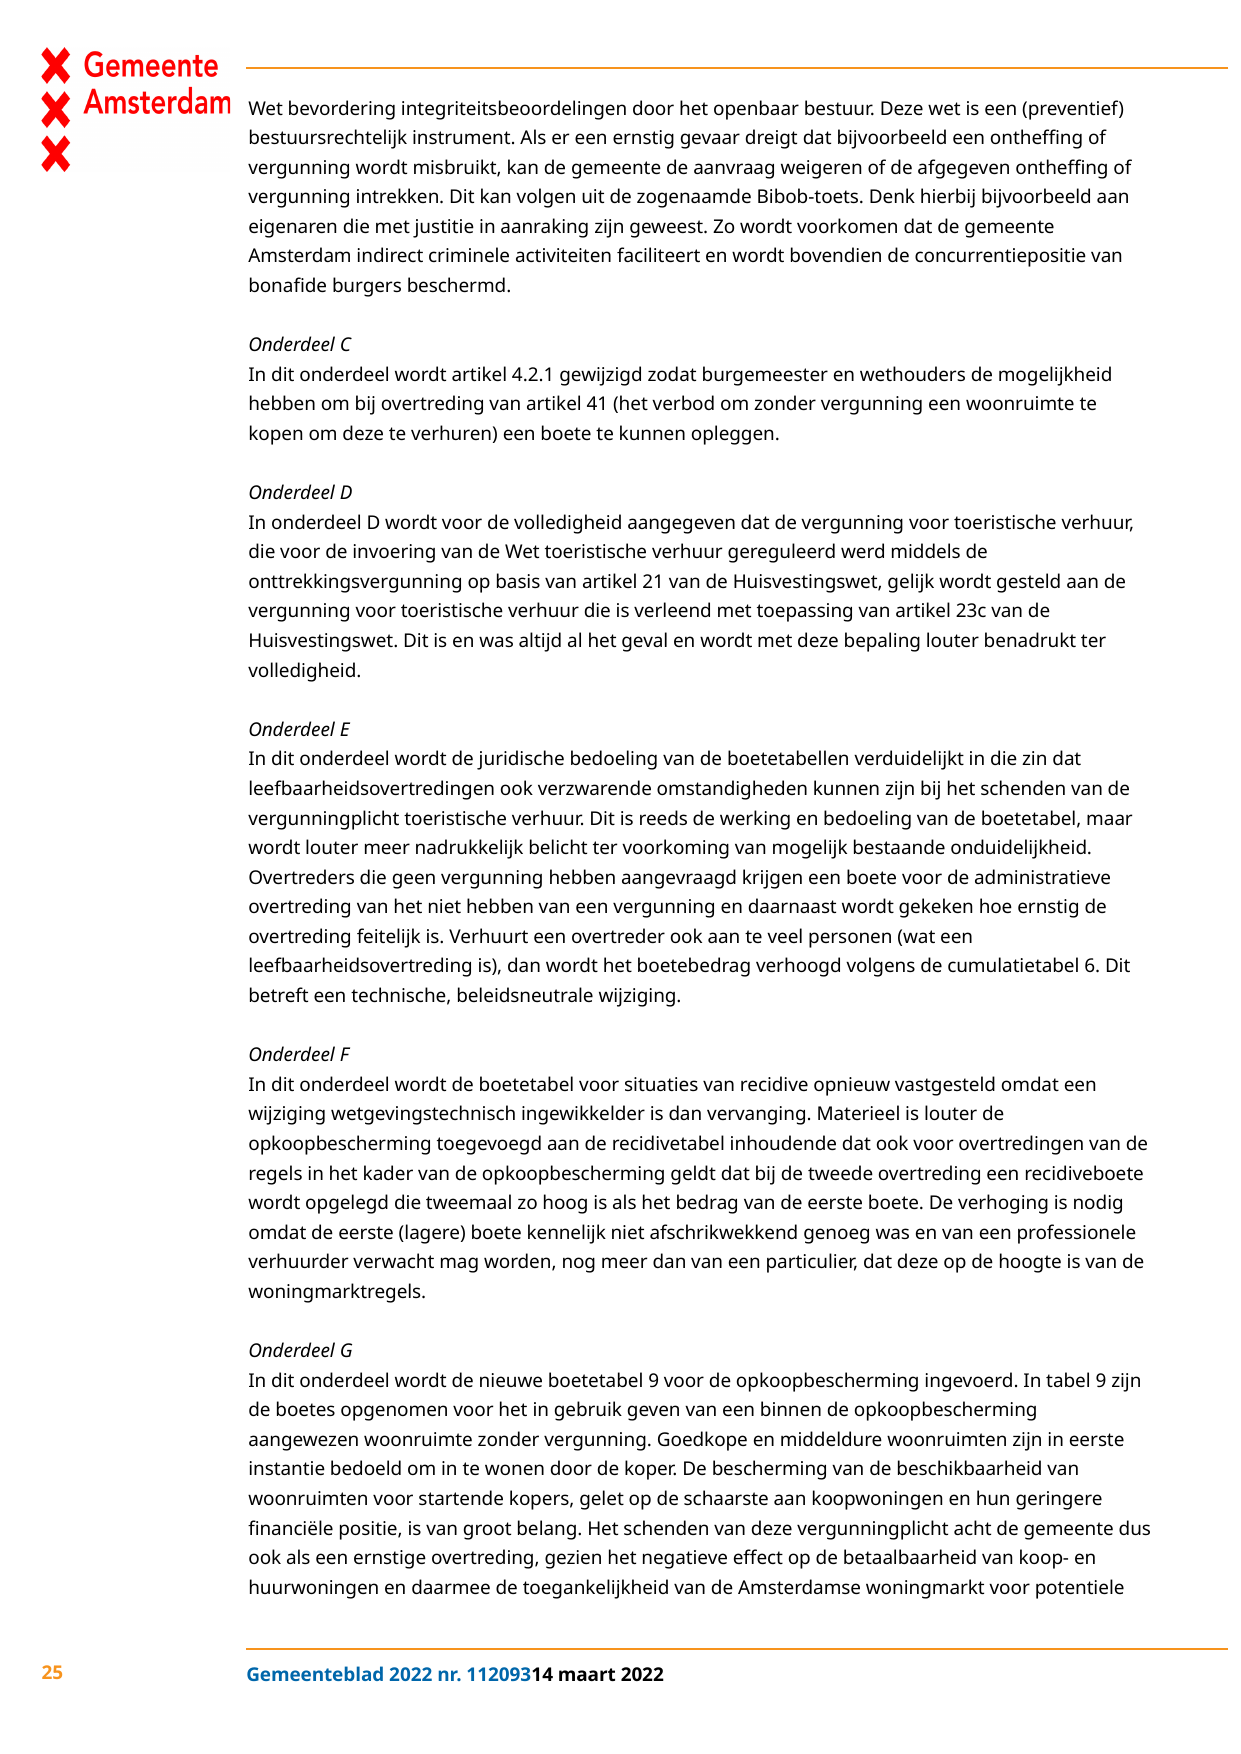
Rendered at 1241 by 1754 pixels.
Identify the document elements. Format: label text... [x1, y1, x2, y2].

text Onderdeel C [248, 331, 1152, 357]
text Onderdeel D [248, 479, 1152, 505]
text In dit onderdeel wordt de juridische bedoeling van de boetetabellen verduidelijkt in die zin dat leefbaarheidsovertredingen ook verzwarende omstandigheden kunnen zijn bij het schenden van de vergunningplicht toeristische verhuur. Dit is reeds de werking en bedoeling van de boetetabel, maar wordt louter meer nadrukkelijk belicht ter voorkoming van mogelijk bestaande onduidelijkheid. Overtreders die geen vergunning hebben aangevraagd krijgen een boete voor de administratieve overtreding van het niet hebben van een vergunning en daarnaast wordt gekeken hoe ernstig de overtreding feitelijk is. Verhuurt een overtreder ook aan te veel personen (wat een leefbaarheidsovertreding is), dan wordt het boetebedrag verhoogd volgens de cumulatietabel 6. Dit betreft een technische, beleidsneutrale wijziging. [248, 746, 1152, 1008]
text In onderdeel D wordt voor de volledigheid aangegeven dat de vergunning voor toeristische verhuur, die voor de invoering van de Wet toeristische verhuur gereguleerd werd middels de onttrekkingsvergunning op basis van artikel 21 van de Huisvestingswet, gelijk wordt gesteld aan de vergunning voor toeristische verhuur die is verleend met toepassing van artikel 23c van de Huisvestingswet. Dit is en was altijd al het geval en wordt met deze bepaling louter benadrukt ter volledigheid. [248, 509, 1152, 683]
text Wet bevordering integriteitsbeoordelingen door het openbaar bestuur. Deze wet is een (preventief) bestuursrechtelijk instrument. Als er een ernstig gevaar dreigt dat bijvoorbeeld een ontheffing of vergunning wordt misbruikt, kan de gemeente de aanvraag weigeren of de afgegeven ontheffing of vergunning intrekken. Dit kan volgen uit de zogenaamde Bibob-toets. Denk hierbij bijvoorbeeld aan eigenaren die met justitie in aanraking zijn geweest. Zo wordt voorkomen dat de gemeente Amsterdam indirect criminele activiteiten faciliteert en wordt bovendien de concurrentiepositie van bonafide burgers beschermd. [248, 95, 1152, 298]
text In dit onderdeel wordt artikel 4.2.1 gewijzigd zodat burgemeester en wethouders de mogelijkheid hebben om bij overtreding van artikel 41 (het verbod om zonder vergunning een woonruimte te kopen om deze te verhuren) een boete te kunnen opleggen. [248, 361, 1152, 446]
text In dit onderdeel wordt de boetetabel voor situaties van recidive opnieuw vastgesteld omdat een wijziging wetgevingstechnisch ingewikkelder is dan vervanging. Materieel is louter de opkoopbescherming toegevoegd aan de recidivetabel inhoudende dat ook voor overtredingen van de regels in het kader van de opkoopbescherming geldt dat bij de tweede overtreding een recidiveboete wordt opgelegd die tweemaal zo hoog is als het bedrag van de eerste boete. De verhoging is nodig omdat de eerste (lagere) boete kennelijk niet afschrikwekkend genoeg was en van een professionele verhuurder verwacht mag worden, nog meer dan van een particulier, dat deze op de hoogte is van de woningmarktregels. [248, 1071, 1152, 1304]
text Onderdeel G [248, 1337, 1152, 1363]
text Onderdeel F [248, 1041, 1152, 1067]
picture [41, 47, 231, 172]
text Onderdeel E [248, 716, 1152, 742]
text In dit onderdeel wordt de nieuwe boetetabel 9 voor de opkoopbescherming ingevoerd. In tabel 9 zijn de boetes opgenomen voor het in gebruik geven van een binnen de opkoopbescherming aangewezen woonruimte zonder vergunning. Goedkope en middeldure woonruimten zijn in eerste instantie bedoeld om in te wonen door de koper. De bescherming van de beschikbaarheid van woonruimten voor startende kopers, gelet op de schaarste aan koopwoningen en hun geringere financiële positie, is van groot belang. Het schenden van deze vergunningplicht acht de gemeente dus ook als een ernstige overtreding, gezien het negatieve effect op de betaalbaarheid van koop- en huurwoningen en daarmee de toegankelijkheid van de Amsterdamse woningmarkt voor potentiele [248, 1367, 1152, 1600]
